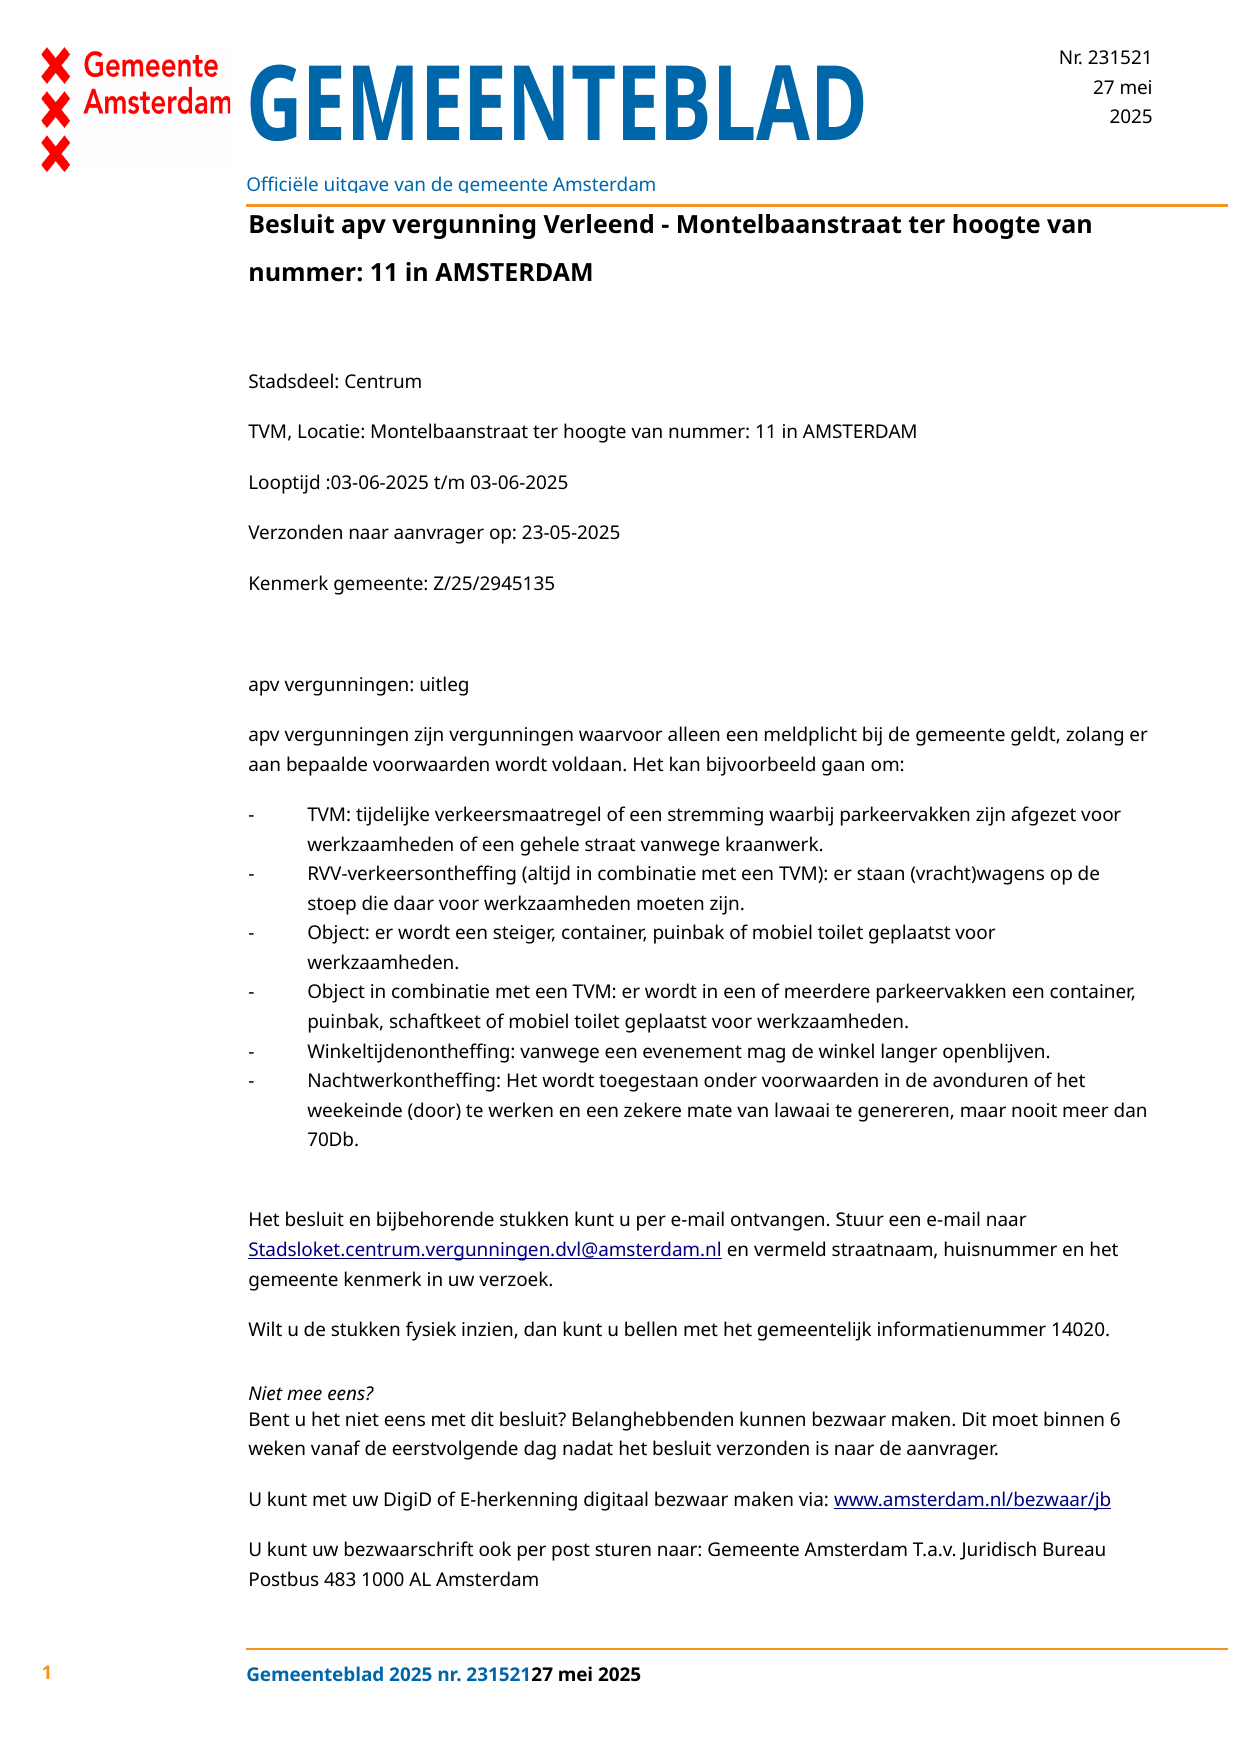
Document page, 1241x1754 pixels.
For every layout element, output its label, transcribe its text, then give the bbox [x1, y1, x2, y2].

text Besluit apv vergunning Verleend - Montelbaanstraat ter hoogte van nummer: 11 in AMSTERDAM [248, 207, 1152, 288]
text Wilt u de stukken fysiek inzien, dan kunt u bellen met het gemeentelijk informatienummer 14020. [248, 1316, 1152, 1342]
text Looptijd :03-06-2025 t/m 03-06-2025 [248, 469, 1152, 495]
text Kenmerk gemeente: Z/25/2945135 [248, 570, 1152, 596]
text Bent u het niet eens met dit besluit? Belanghebbenden kunnen bezwaar maken. Dit moet binnen 6 weken vanaf de eerstvolgende dag nadat het besluit verzonden is naar de aanvrager. [248, 1406, 1152, 1461]
picture [41, 47, 231, 172]
list Winkeltijdenontheffing: vanwege een evenement mag de winkel langer openblijven. [248, 1038, 1152, 1064]
text U kunt met uw DigiD of E-herkenning digitaal bezwaar maken via: www.amsterdam.nl/bezwaar/jb [248, 1486, 1152, 1512]
list Object in combinatie met een TVM: er wordt in een of meerdere parkeervakken een container, puinbak, schaftkeet of mobiel toilet geplaatst voor werkzaamheden. [248, 979, 1152, 1034]
list RVV-verkeersontheffing (altijd in combinatie met een TVM): er staan (vracht)wagens op de stoep die daar voor werkzaamheden moeten zijn. [248, 860, 1152, 916]
text Niet mee eens? [248, 1380, 1152, 1406]
text U kunt uw bezwaarschrift ook per post sturen naar: Gemeente Amsterdam T.a.v. Juridisch Bureau Postbus 483 1000 AL Amsterdam [248, 1536, 1152, 1592]
text Het besluit en bijbehorende stukken kunt u per e-mail ontvangen. Stuur een e-mail naar Stadsloket.centrum.vergunningen.dvl@amsterdam.nl en vermeld straatnaam, huisnummer en het gemeente kenmerk in uw verzoek. [248, 1207, 1152, 1292]
text apv vergunningen: uitleg [248, 671, 1152, 697]
text Verzonden naar aanvrager op: 23-05-2025 [248, 519, 1152, 545]
text TVM, Locatie: Montelbaanstraat ter hoogte van nummer: 11 in AMSTERDAM [248, 419, 1152, 444]
text apv vergunningen zijn vergunningen waarvoor alleen een meldplicht bij de gemeente geldt, zolang er aan bepaalde voorwaarden wordt voldaan. Het kan bijvoorbeeld gaan om: [248, 721, 1152, 777]
list Object: er wordt een steiger, container, puinbak of mobiel toilet geplaatst voor werkzaamheden. [248, 919, 1152, 975]
list Nachtwerkontheffing: Het wordt toegestaan onder voorwaarden in de avonduren of het weekeinde (door) te werken en een zekere mate van lawaai te genereren, maar nooit meer dan 70Db. [248, 1067, 1152, 1152]
text Stadsdeel: Centrum [248, 368, 1152, 394]
list TVM: tijdelijke verkeersmaatregel of een stremming waarbij parkeervakken zijn afgezet voor werkzaamheden of een gehele straat vanwege kraanwerk. [248, 801, 1152, 857]
